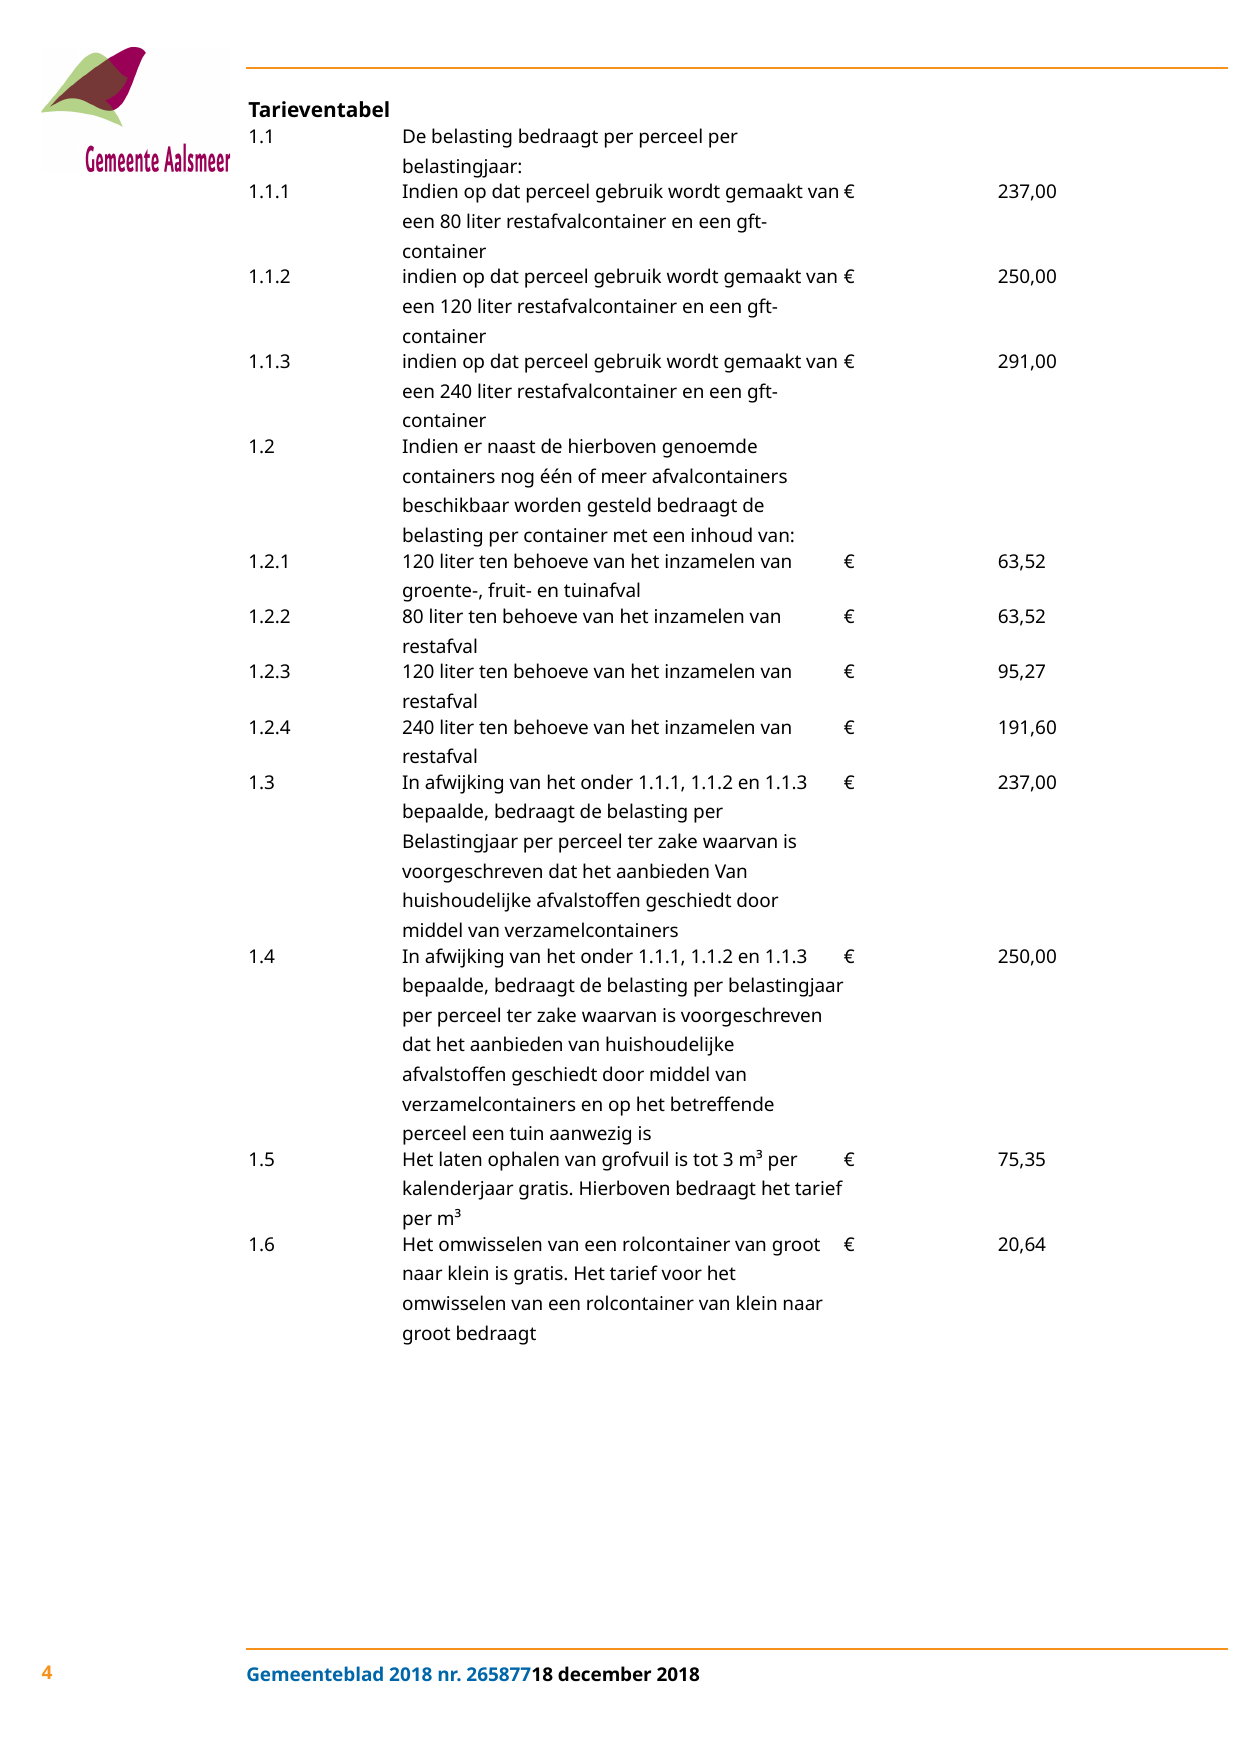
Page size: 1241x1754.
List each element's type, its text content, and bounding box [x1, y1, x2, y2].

table_cell Het laten ophalen van grofvuil is tot 3 m³ per kalenderjaar gratis. Hierboven bedraagt het tarief per m³ [402, 1146, 844, 1231]
table_cell 75,35 [998, 1146, 1152, 1231]
table_cell € [844, 548, 998, 603]
table_cell 1.5 [248, 1146, 402, 1231]
table_cell indien op dat perceel gebruik wordt gemaakt van een 240 liter restafvalcontainer en een gft-container [402, 349, 844, 433]
table_cell 1.2.1 [248, 548, 402, 603]
table_cell € [844, 714, 998, 769]
table_cell 237,00 [998, 769, 1152, 943]
table_cell 291,00 [998, 349, 1152, 433]
table_cell € [844, 769, 998, 943]
table_cell 63,52 [998, 548, 1152, 603]
table_cell 1.1.1 [248, 179, 402, 264]
table_cell 1.2.4 [248, 714, 402, 769]
table_cell € [844, 603, 998, 658]
table_cell In afwijking van het onder 1.1.1, 1.1.2 en 1.1.3 bepaalde, bedraagt de belasting per belastingjaar per perceel ter zake waarvan is voorgeschreven dat het aanbieden van huishoudelijke afvalstoffen geschiedt door middel van verzamelcontainers en op het betreffende perceel een tuin aanwezig is [402, 943, 844, 1146]
table_cell € [844, 179, 998, 264]
table_cell 1.6 [248, 1231, 402, 1345]
table_cell 1.3 [248, 769, 402, 943]
table_cell [998, 434, 1152, 548]
table_cell 1.4 [248, 943, 402, 1146]
table_header [998, 124, 1152, 179]
table_cell [844, 434, 998, 548]
table_cell € [844, 659, 998, 714]
table_cell € [844, 943, 998, 1146]
table_cell 80 liter ten behoeve van het inzamelen van restafval [402, 603, 844, 658]
table_cell € [844, 264, 998, 348]
table_cell € [844, 1146, 998, 1231]
table_cell 1.1.2 [248, 264, 402, 348]
table_cell 120 liter ten behoeve van het inzamelen van groente-, fruit- en tuinafval [402, 548, 844, 603]
table_cell 250,00 [998, 264, 1152, 348]
table_cell 1.2.3 [248, 659, 402, 714]
table_cell 237,00 [998, 179, 1152, 264]
table_cell 1.2.2 [248, 603, 402, 658]
table_cell 63,52 [998, 603, 1152, 658]
table_header 1.1 [248, 124, 402, 179]
table_cell indien op dat perceel gebruik wordt gemaakt van een 120 liter restafvalcontainer en een gft-container [402, 264, 844, 348]
table_cell 1.2 [248, 434, 402, 548]
table_header De belasting bedraagt per perceel per belastingjaar: [402, 124, 844, 179]
table_cell 1.1.3 [248, 349, 402, 433]
table_cell 20,64 [998, 1231, 1152, 1345]
table_cell Indien er naast de hierboven genoemde containers nog één of meer afvalcontainers beschikbaar worden gesteld bedraagt de belasting per container met een inhoud van: [402, 434, 844, 548]
table_cell In afwijking van het onder 1.1.1, 1.1.2 en 1.1.3 bepaalde, bedraagt de belasting per Belastingjaar per perceel ter zake waarvan is voorgeschreven dat het aanbieden Van huishoudelijke afvalstoffen geschiedt door middel van verzamelcontainers [402, 769, 844, 943]
text Tarieventabel [248, 95, 1152, 123]
table_cell € [844, 349, 998, 433]
table_cell 240 liter ten behoeve van het inzamelen van restafval [402, 714, 844, 769]
table_cell Indien op dat perceel gebruik wordt gemaakt van een 80 liter restafvalcontainer en een gft-container [402, 179, 844, 264]
table_cell € [844, 1231, 998, 1345]
table_cell 95,27 [998, 659, 1152, 714]
table_header [844, 124, 998, 179]
table_cell Het omwisselen van een rolcontainer van groot naar klein is gratis. Het tarief voor het omwisselen van een rolcontainer van klein naar groot bedraagt [402, 1231, 844, 1345]
picture [41, 47, 231, 172]
table_cell 191,60 [998, 714, 1152, 769]
table_cell 250,00 [998, 943, 1152, 1146]
table_cell 120 liter ten behoeve van het inzamelen van restafval [402, 659, 844, 714]
